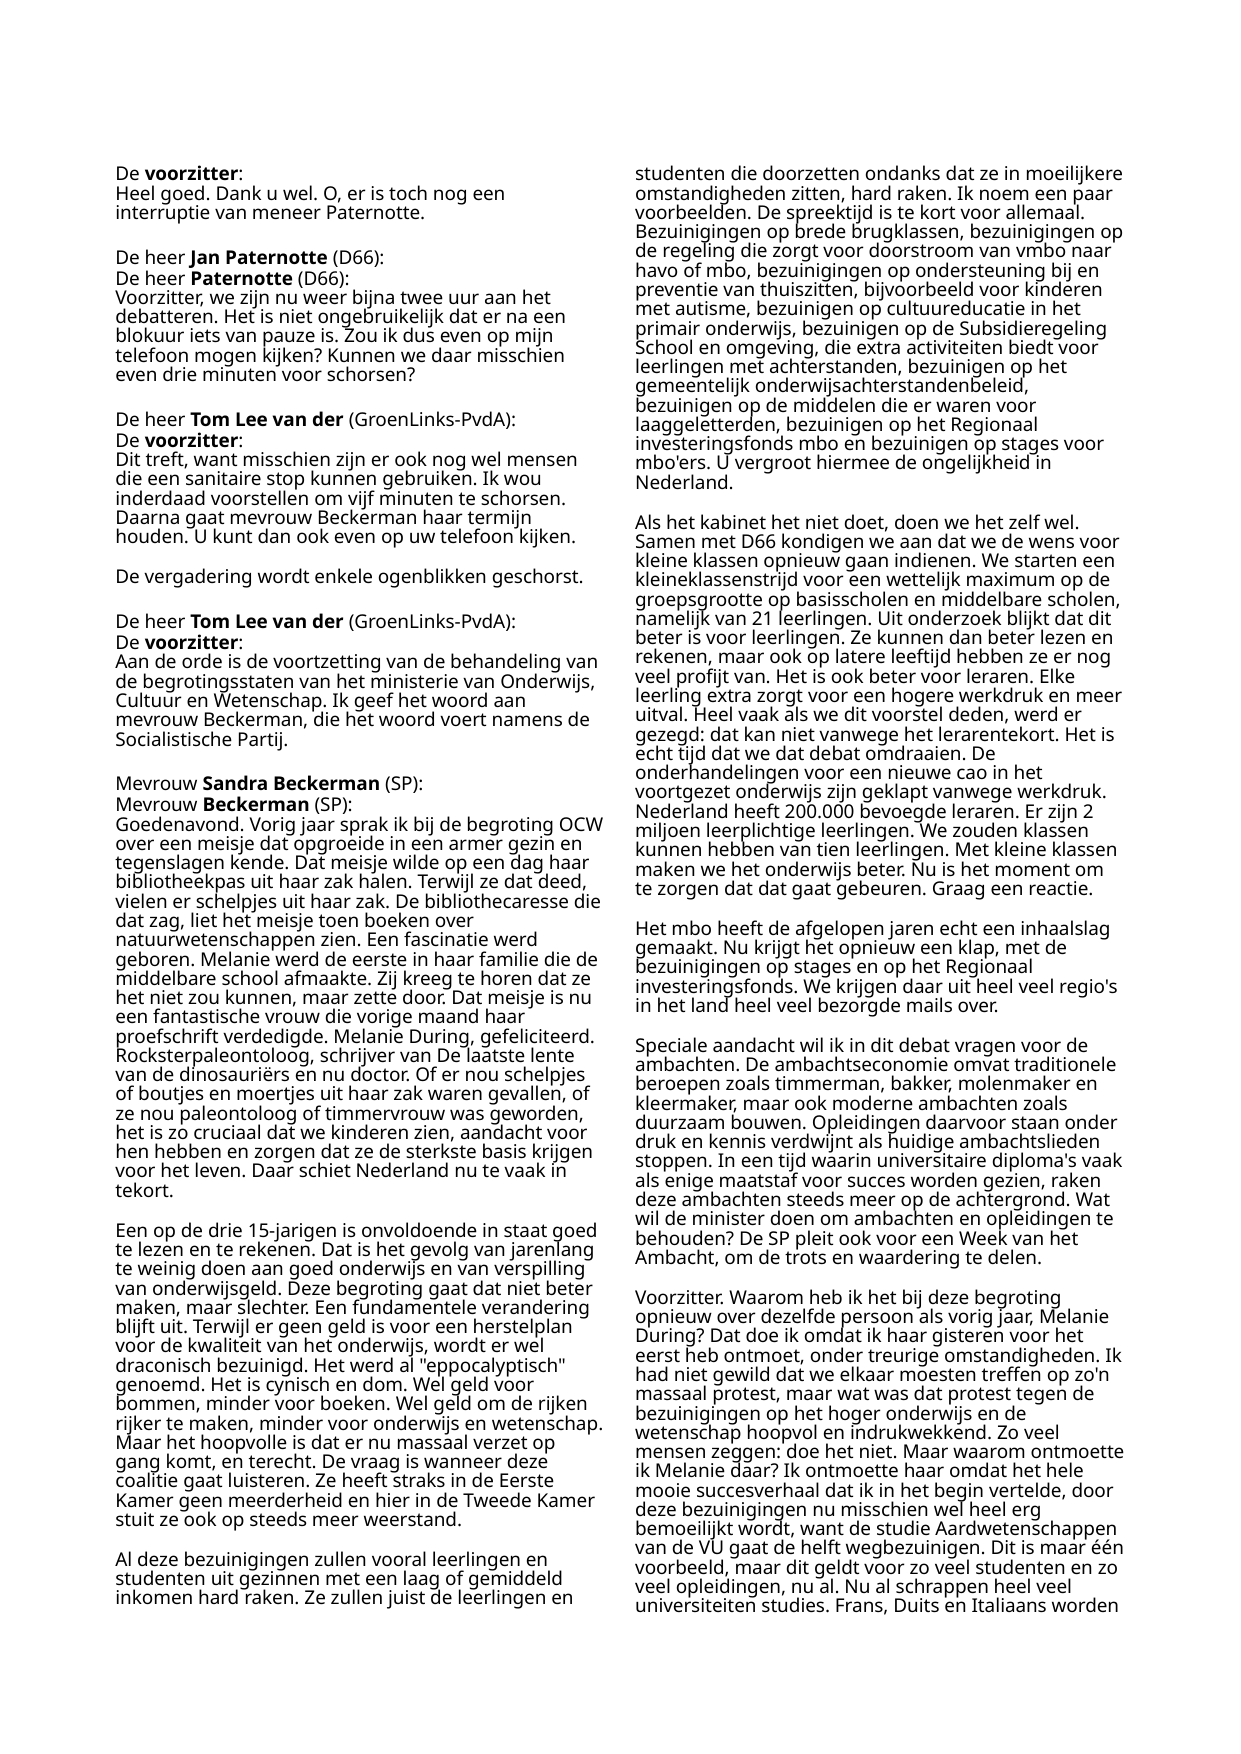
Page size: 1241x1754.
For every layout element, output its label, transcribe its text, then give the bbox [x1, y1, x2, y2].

text De voorzitter: [115, 432, 605, 451]
text Een op de drie 15-jarigen is onvoldoende in staat goed te lezen en te rekenen. Dat is het gevolg van jarenlang te weinig doen aan goed onderwijs en van verspilling van onderwijsgeld. Deze begroting gaat dat niet beter maken, maar slechter. Een fundamentele verandering blijft uit. Terwijl er geen geld is voor een herstelplan voor de kwaliteit van het onderwijs, wordt er wel draconisch bezuinigd. Het werd al "eppocalyptisch" genoemd. Het is cynisch en dom. Wel geld voor bommen, minder voor boeken. Wel geld om de rijken rijker te maken, minder voor onderwijs en wetenschap. Maar het hoopvolle is dat er nu massaal verzet op gang komt, en terecht. De vraag is wanneer deze coalitie gaat luisteren. Ze heeft straks in de Eerste Kamer geen meerderheid en hier in de Tweede Kamer stuit ze ook op steeds meer weerstand. [115, 1222, 605, 1530]
text Als het kabinet het niet doet, doen we het zelf wel. Samen met D66 kondigen we aan dat we de wens voor kleine klassen opnieuw gaan indienen. We starten een kleineklassenstrijd voor een wettelijk maximum op de groepsgrootte op basisscholen en middelbare scholen, namelijk van 21 leerlingen. Uit onderzoek blijkt dat dit beter is voor leerlingen. Ze kunnen dan beter lezen en rekenen, maar ook op latere leeftijd hebben ze er nog veel profijt van. Het is ook beter voor leraren. Elke leerling extra zorgt voor een hogere werkdruk en meer uitval. Heel vaak als we dit voorstel deden, werd er gezegd: dat kan niet vanwege het lerarentekort. Het is echt tijd dat we dat debat omdraaien. De onderhandelingen voor een nieuwe cao in het voortgezet onderwijs zijn geklapt vanwege werkdruk. Nederland heeft 200.000 bevoegde leraren. Er zijn 2 miljoen leerplichtige leerlingen. We zouden klassen kunnen hebben van tien leerlingen. Met kleine klassen maken we het onderwijs beter. Nu is het moment om te zorgen dat dat gaat gebeuren. Graag een reactie. [635, 514, 1125, 899]
text De voorzitter: [115, 634, 605, 653]
text Mevrouw Beckerman (SP): [115, 796, 605, 816]
text Het mbo heeft de afgelopen jaren echt een inhaalslag gemaakt. Nu krijgt het opnieuw een klap, met de bezuinigingen op stages en op het Regionaal investeringsfonds. We krijgen daar uit heel veel regio's in het land heel veel bezorgde mails over. [635, 920, 1125, 1016]
text Voorzitter. Waarom heb ik het bij deze begroting opnieuw over dezelfde persoon als vorig jaar, Melanie During? Dat doe ik omdat ik haar gisteren voor het eerst heb ontmoet, onder treurige omstandigheden. Ik had niet gewild dat we elkaar moesten treffen op zo'n massaal protest, maar wat was dat protest tegen de bezuinigingen op het hoger onderwijs en de wetenschap hoopvol en indrukwekkend. Zo veel mensen zeggen: doe het niet. Maar waarom ontmoette ik Melanie daar? Ik ontmoette haar omdat het hele mooie succesverhaal dat ik in het begin vertelde, door deze bezuinigingen nu misschien wel heel erg bemoeilijkt wordt, want de studie Aardwetenschappen van de VU gaat de helft wegbezuinigen. Dit is maar één voorbeeld, maar dit geldt voor zo veel studenten en zo veel opleidingen, nu al. Nu al schrappen heel veel universiteiten studies. Frans, Duits en Italiaans worden [635, 1289, 1125, 1616]
text De heer Tom Lee van der (GroenLinks-PvdA): [115, 608, 605, 634]
text Heel goed. Dank u wel. O, er is toch nog een interruptie van meneer Paternotte. [115, 184, 605, 223]
text Dit treft, want misschien zijn er ook nog wel mensen die een sanitaire stop kunnen gebruiken. Ik wou inderdaad voorstellen om vijf minuten te schorsen. Daarna gaat mevrouw Beckerman haar termijn houden. U kunt dan ook even op uw telefoon kijken. [115, 451, 605, 547]
text studenten die doorzetten ondanks dat ze in moeilijkere omstandigheden zitten, hard raken. Ik noem een paar voorbeelden. De spreektijd is te kort voor allemaal. Bezuinigingen op brede brugklassen, bezuinigingen op de regeling die zorgt voor doorstroom van vmbo naar havo of mbo, bezuinigingen op ondersteuning bij en preventie van thuiszitten, bijvoorbeeld voor kinderen met autisme, bezuinigen op cultuureducatie in het primair onderwijs, bezuinigen op de Subsidieregeling School en omgeving, die extra activiteiten biedt voor leerlingen met achterstanden, bezuinigen op het gemeentelijk onderwijsachterstandenbeleid, bezuinigen op de middelen die er waren voor laaggeletterden, bezuinigen op het Regionaal investeringsfonds mbo en bezuinigen op stages voor mbo'ers. U vergroot hiermee de ongelijkheid in Nederland. [635, 165, 1125, 493]
text De vergadering wordt enkele ogenblikken geschorst. [115, 568, 605, 588]
text De heer Paternotte (D66): [115, 270, 605, 289]
text De voorzitter: [115, 165, 605, 184]
text Goedenavond. Vorig jaar sprak ik bij de begroting OCW over een meisje dat opgroeide in een armer gezin en tegenslagen kende. Dat meisje wilde op een dag haar bibliotheekpas uit haar zak halen. Terwijl ze dat deed, vielen er schelpjes uit haar zak. De bibliothecaresse die dat zag, liet het meisje toen boeken over natuurwetenschappen zien. Een fascinatie werd geboren. Melanie werd de eerste in haar familie die de middelbare school afmaakte. Zij kreeg te horen dat ze het niet zou kunnen, maar zette door. Dat meisje is nu een fantastische vrouw die vorige maand haar proefschrift verdedigde. Melanie During, gefeliciteerd. Rocksterpaleontoloog, schrijver van De laatste lente van de dinosauriërs en nu doctor. Of er nou schelpjes of boutjes en moertjes uit haar zak waren gevallen, of ze nou paleontoloog of timmervrouw was geworden, het is zo cruciaal dat we kinderen zien, aandacht voor hen hebben en zorgen dat ze de sterkste basis krijgen voor het leven. Daar schiet Nederland nu te vaak in tekort. [115, 816, 605, 1201]
text Speciale aandacht wil ik in dit debat vragen voor de ambachten. De ambachtseconomie omvat traditionele beroepen zoals timmerman, bakker, molenmaker en kleermaker, maar ook moderne ambachten zoals duurzaam bouwen. Opleidingen daarvoor staan onder druk en kennis verdwijnt als huidige ambachtslieden stoppen. In een tijd waarin universitaire diploma's vaak als enige maatstaf voor succes worden gezien, raken deze ambachten steeds meer op de achtergrond. Wat wil de minister doen om ambachten en opleidingen te behouden? De SP pleit ook voor een Week van het Ambacht, om de trots en waardering te delen. [635, 1037, 1125, 1268]
text De heer Tom Lee van der (GroenLinks-PvdA): [115, 406, 605, 432]
text Aan de orde is de voortzetting van de behandeling van de begrotingsstaten van het ministerie van Onderwijs, Cultuur en Wetenschap. Ik geef het woord aan mevrouw Beckerman, die het woord voert namens de Socialistische Partij. [115, 653, 605, 750]
text Voorzitter, we zijn nu weer bijna twee uur aan het debatteren. Het is niet ongebruikelijk dat er na een blokuur iets van pauze is. Zou ik dus even op mijn telefoon mogen kijken? Kunnen we daar misschien even drie minuten voor schorsen? [115, 289, 605, 385]
text Mevrouw Sandra Beckerman (SP): [115, 771, 605, 796]
text Al deze bezuinigingen zullen vooral leerlingen en studenten uit gezinnen met een laag of gemiddeld inkomen hard raken. Ze zullen juist de leerlingen en [115, 1551, 605, 1609]
text De heer Jan Paternotte (D66): [115, 244, 605, 270]
